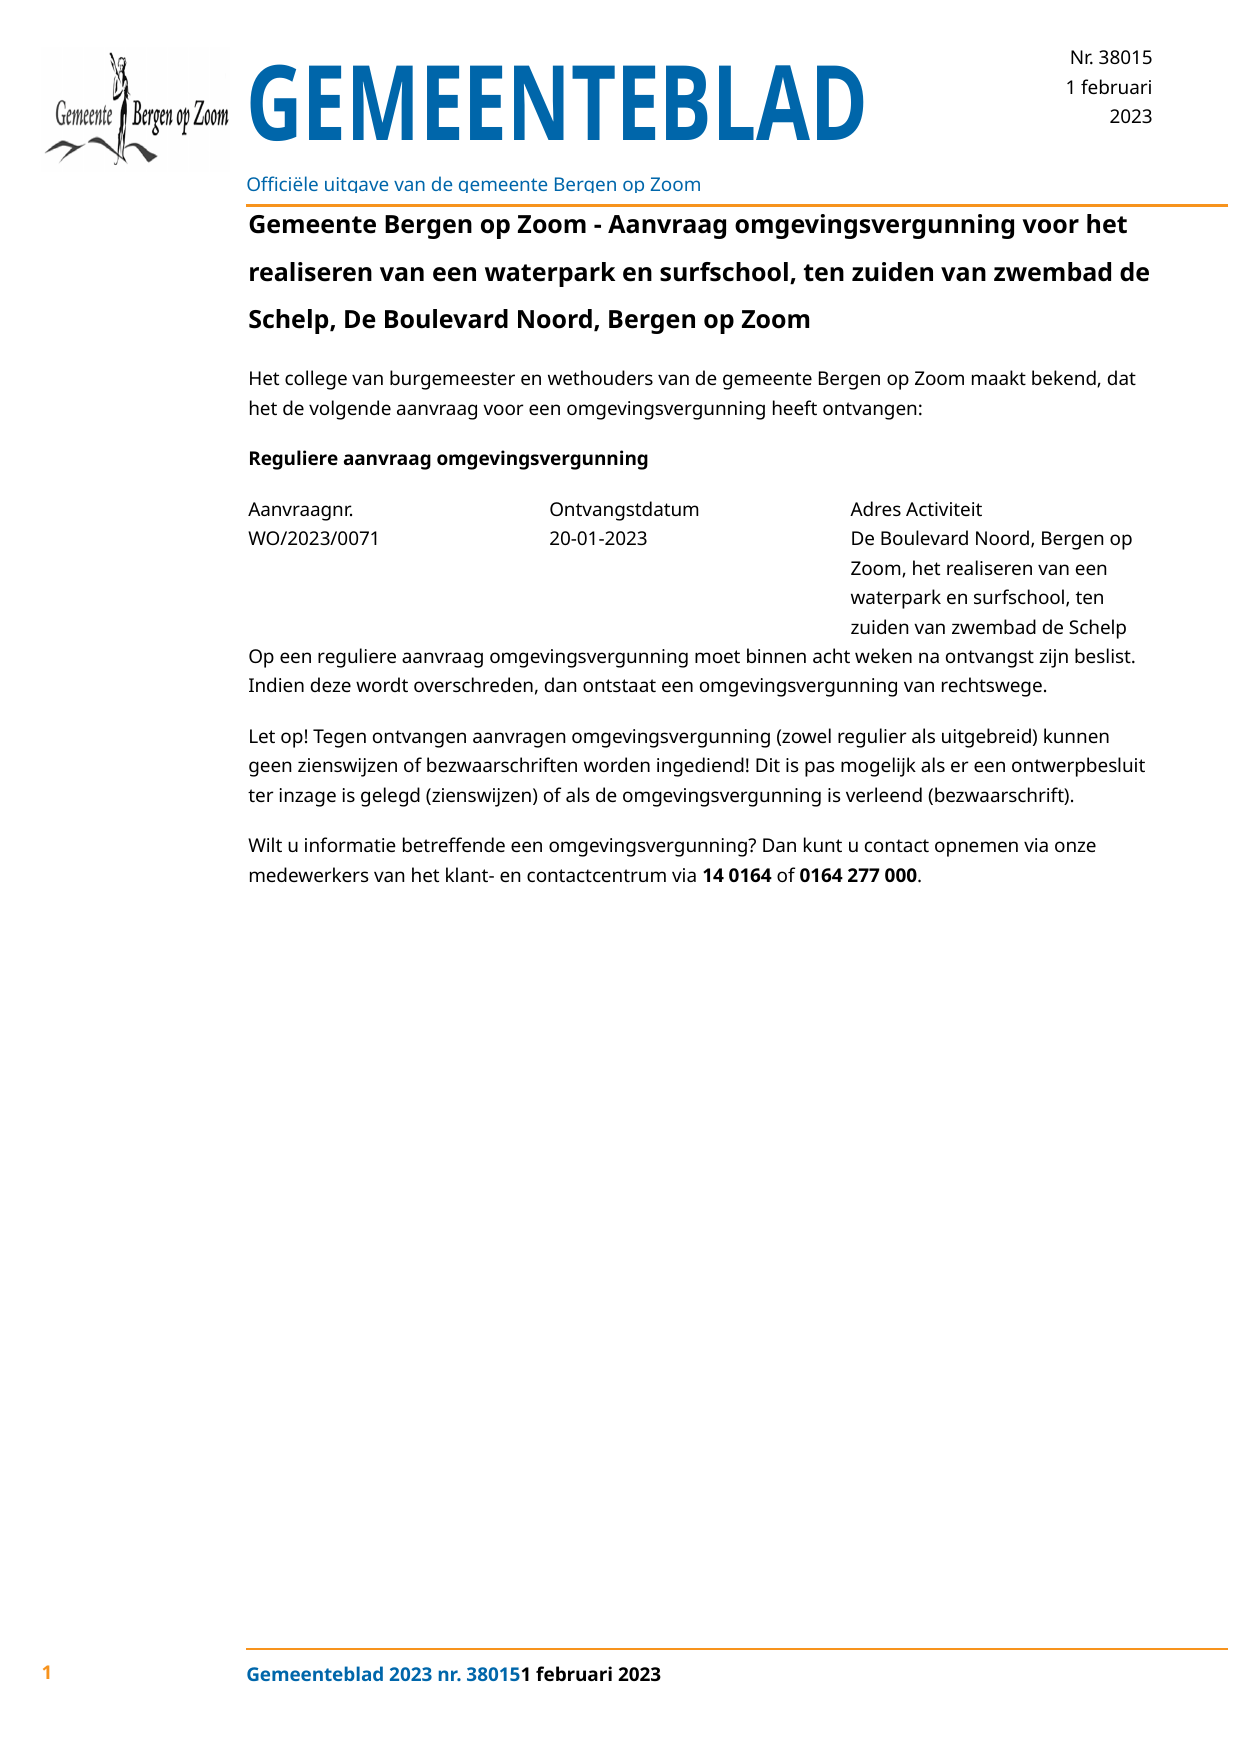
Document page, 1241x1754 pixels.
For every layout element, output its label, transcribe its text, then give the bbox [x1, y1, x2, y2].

text Op een reguliere aanvraag omgevingsvergunning moet binnen acht weken na ontvangst zijn beslist. Indien deze wordt overschreden, dan ontstaat een omgevingsvergunning van rechtswege. [248, 643, 1152, 698]
text Reguliere aanvraag omgevingsvergunning [248, 446, 1152, 471]
table_header Ontvangstdatum [549, 496, 850, 522]
text Het college van burgemeester en wethouders van de gemeente Bergen op Zoom maakt bekend, dat het de volgende aanvraag voor een omgevingsvergunning heeft ontvangen: [248, 366, 1152, 421]
table_header De Boulevard Noord, Bergen op Zoom, het realiseren van een waterpark en surfschool, ten zuiden van zwembad de Schelp [850, 525, 1152, 639]
picture [41, 47, 231, 172]
text Wilt u informatie betreffende een omgevingsvergunning? Dan kunt u contact opnemen via onze medewerkers van het klant- en contactcentrum via 14 0164 of 0164 277 000. [248, 832, 1152, 888]
table_header WO/2023/0071 [248, 525, 549, 639]
table_header 20-01-2023 [549, 525, 850, 639]
table_header Aanvraagnr. [248, 496, 549, 522]
table_header Adres Activiteit [850, 496, 1152, 522]
text Gemeente Bergen op Zoom - Aanvraag omgevingsvergunning voor het realiseren van een waterpark en surfschool, ten zuiden van zwembad de Schelp, De Boulevard Noord, Bergen op Zoom [248, 207, 1152, 336]
text Let op! Tegen ontvangen aanvragen omgevingsvergunning (zowel regulier als uitgebreid) kunnen geen zienswijzen of bezwaarschriften worden ingediend! Dit is pas mogelijk als er een ontwerpbesluit ter inzage is gelegd (zienswijzen) of als de omgevingsvergunning is verleend (bezwaarschrift). [248, 723, 1152, 808]
